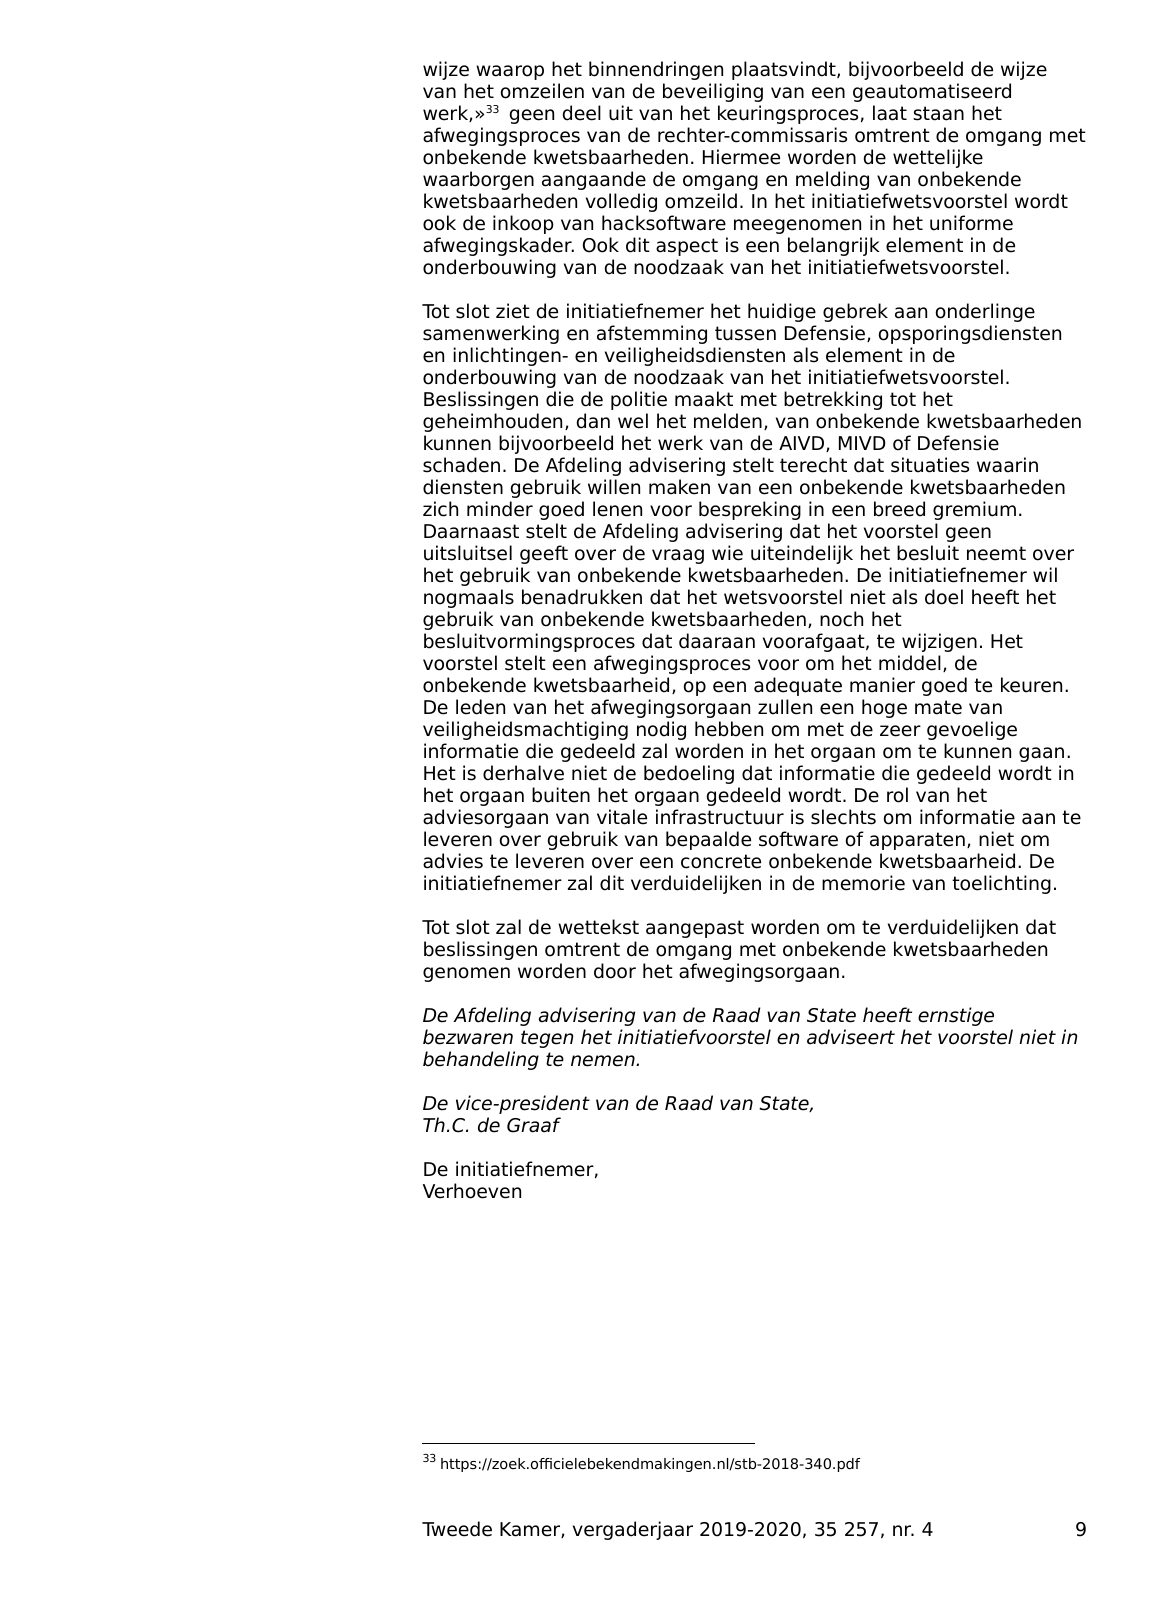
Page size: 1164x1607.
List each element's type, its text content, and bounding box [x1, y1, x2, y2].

text De vice-president van de Raad van State, [422, 1093, 1087, 1115]
text De initiatiefnemer, [422, 1159, 1087, 1181]
text De Afdeling advisering van de Raad van State heeft ernstige bezwaren tegen het initiatiefvoorstel en adviseert het voorstel niet in behandeling te nemen. [422, 1005, 1087, 1071]
text Verhoeven [422, 1181, 1087, 1203]
text Tot slot ziet de initiatiefnemer het huidige gebrek aan onderlinge samenwerking en afstemming tussen Defensie, opsporingsdiensten en inlichtingen- en veiligheidsdiensten als element in de onderbouwing van de noodzaak van het initiatiefwetsvoorstel. Beslissingen die de politie maakt met betrekking tot het geheimhouden, dan wel het melden, van onbekende kwetsbaarheden kunnen bijvoorbeeld het werk van de AIVD, MIVD of Defensie schaden. De Afdeling advisering stelt terecht dat situaties waarin diensten gebruik willen maken van een onbekende kwetsbaarheden zich minder goed lenen voor bespreking in een breed gremium. Daarnaast stelt de Afdeling advisering dat het voorstel geen uitsluitsel geeft over de vraag wie uiteindelijk het besluit neemt over het gebruik van onbekende kwetsbaarheden. De initiatiefnemer wil nogmaals benadrukken dat het wetsvoorstel niet als doel heeft het gebruik van onbekende kwetsbaarheden, noch het besluitvormingsproces dat daaraan voorafgaat, te wijzigen. Het voorstel stelt een afwegingsproces voor om het middel, de onbekende kwetsbaarheid, op een adequate manier goed te keuren. De leden van het afwegingsorgaan zullen een hoge mate van veiligheidsmachtiging nodig hebben om met de zeer gevoelige informatie die gedeeld zal worden in het orgaan om te kunnen gaan. Het is derhalve niet de bedoeling dat informatie die gedeeld wordt in het orgaan buiten het orgaan gedeeld wordt. De rol van het adviesorgaan van vitale infrastructuur is slechts om informatie aan te leveren over gebruik van bepaalde software of apparaten, niet om advies te leveren over een concrete onbekende kwetsbaarheid. De initiatiefnemer zal dit verduidelijken in de memorie van toelichting. [422, 301, 1087, 894]
text Th.C. de Graaf [422, 1115, 1087, 1137]
text Tot slot zal de wettekst aangepast worden om te verduidelijken dat beslissingen omtrent de omgang met onbekende kwetsbaarheden genomen worden door het afwegingsorgaan. [422, 917, 1087, 983]
text https://zoek.officielebekendmakingen.nl/stb-2018-340.pdf [422, 1452, 1087, 1474]
text wijze waarop het binnendringen plaatsvindt, bijvoorbeeld de wijze van het omzeilen van de beveiliging van een geautomatiseerd werk,» geen deel uit van het keuringsproces, laat staan het afwegingsproces van de rechter-commissaris omtrent de omgang met onbekende kwetsbaarheden. Hiermee worden de wettelijke waarborgen aangaande de omgang en melding van onbekende kwetsbaarheden volledig omzeild. In het initiatiefwetsvoorstel wordt ook de inkoop van hacksoftware meegenomen in het uniforme afwegingskader. Ook dit aspect is een belangrijk element in de onderbouwing van de noodzaak van het initiatiefwetsvoorstel. [422, 59, 1087, 279]
